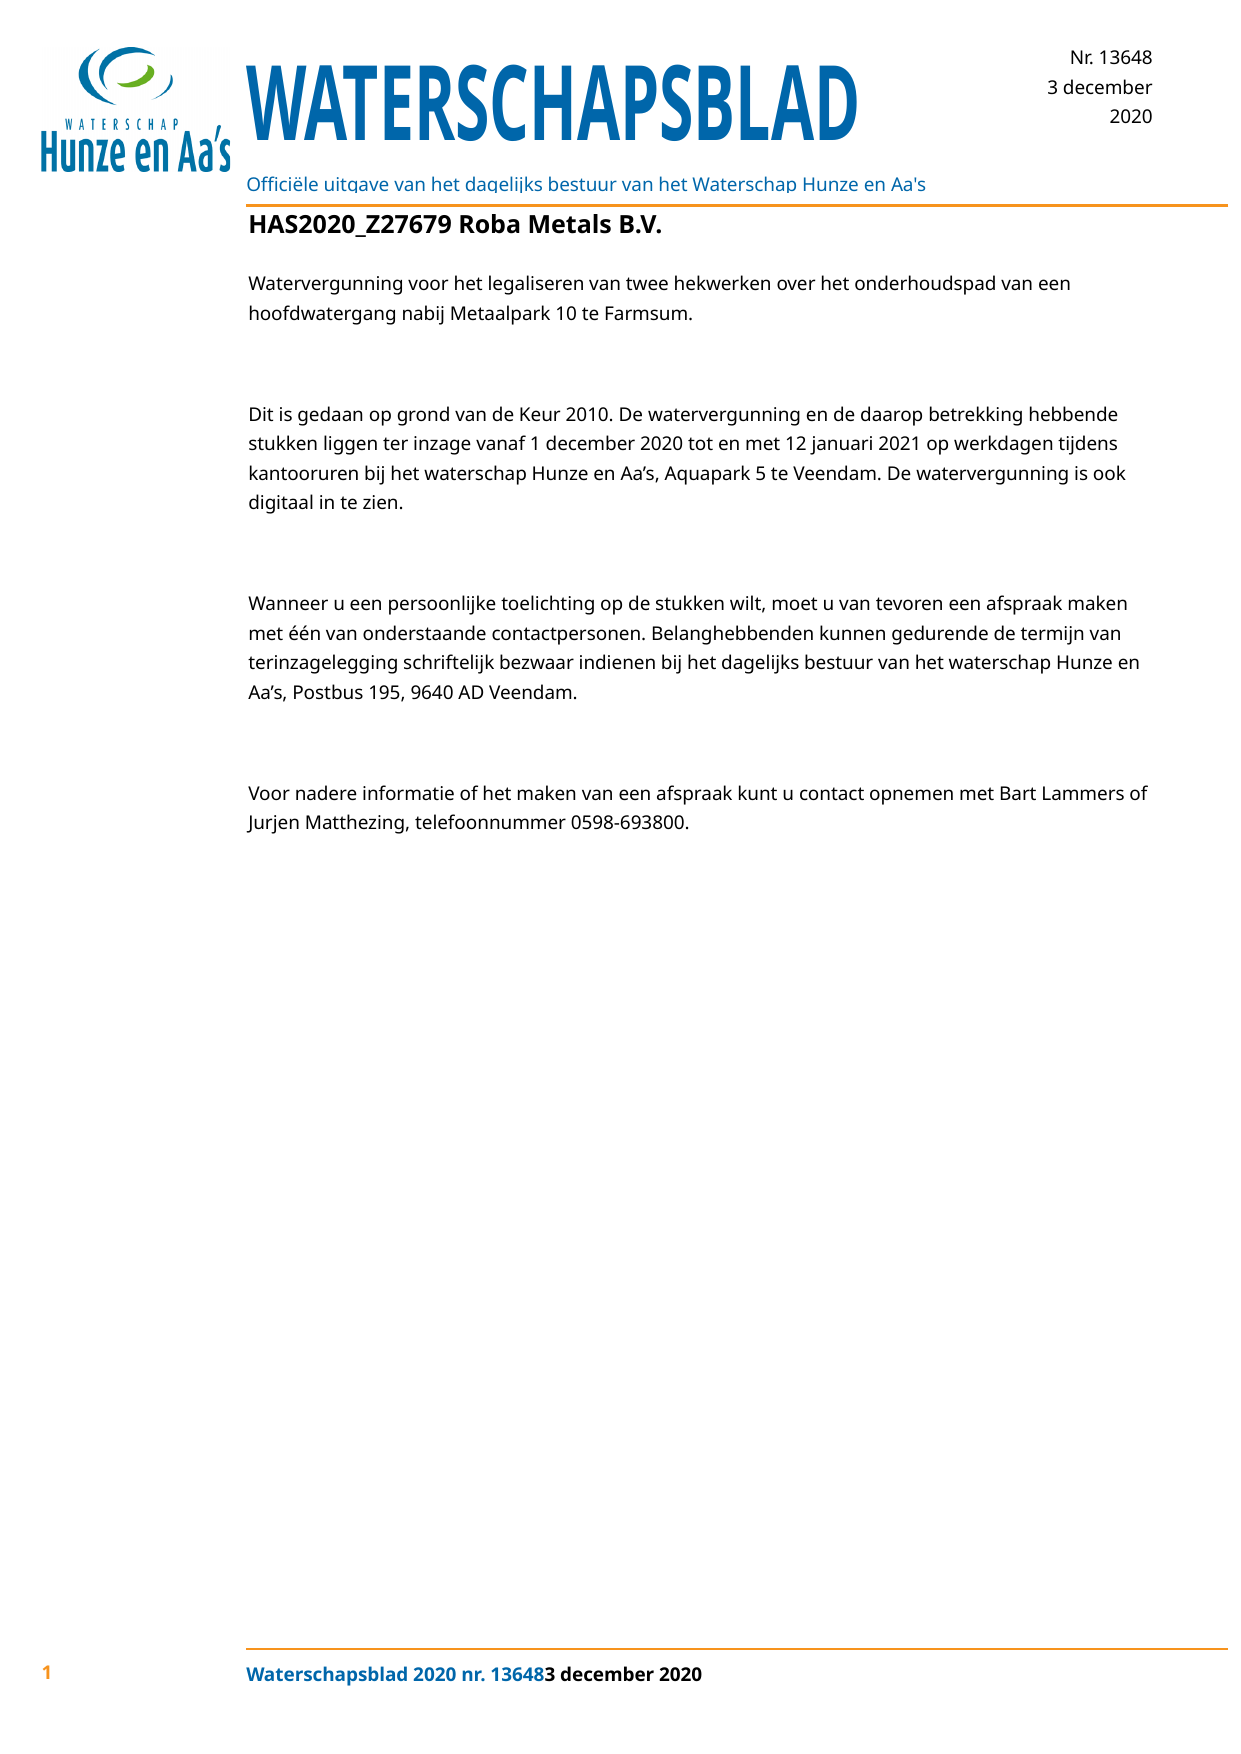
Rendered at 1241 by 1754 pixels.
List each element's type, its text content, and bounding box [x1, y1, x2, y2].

picture [226, 145, 231, 156]
picture [47, 154, 51, 172]
text Dit is gedaan op grond van de Keur 2010. De watervergunning en de daarop betrekking hebbende stukken liggen ter inzage vanaf 1 december 2020 tot en met 12 januari 2021 op werkdagen tijdens kantooruren bij het waterschap Hunze en Aa’s, Aquapark 5 te Veendam. De watervergunning is ook digitaal in te zien. [248, 401, 1152, 515]
picture [183, 163, 191, 172]
text HAS2020_Z27679 Roba Metals B.V. [248, 207, 1152, 241]
picture [41, 47, 231, 172]
text Voor nadere informatie of het maken van een afspraak kunt u contact opnemen met Bart Lammers of Jurjen Matthezing, telefoonnummer 0598-693800. [248, 780, 1152, 835]
text Wanneer u een persoonlijke toelichting op de stukken wilt, moet u van tevoren een afspraak maken met één van onderstaande contactpersonen. Belanghebbenden kunnen gedurende de termijn van terinzagelegging schriftelijk bezwaar indienen bij het dagelijks bestuur van het waterschap Hunze en Aa’s, Postbus 195, 9640 AD Veendam. [248, 590, 1152, 705]
text Watervergunning voor het legaliseren van twee hekwerken over het onderhoudspad van een hoofdwatergang nabij Metaalpark 10 te Farmsum. [248, 270, 1152, 326]
